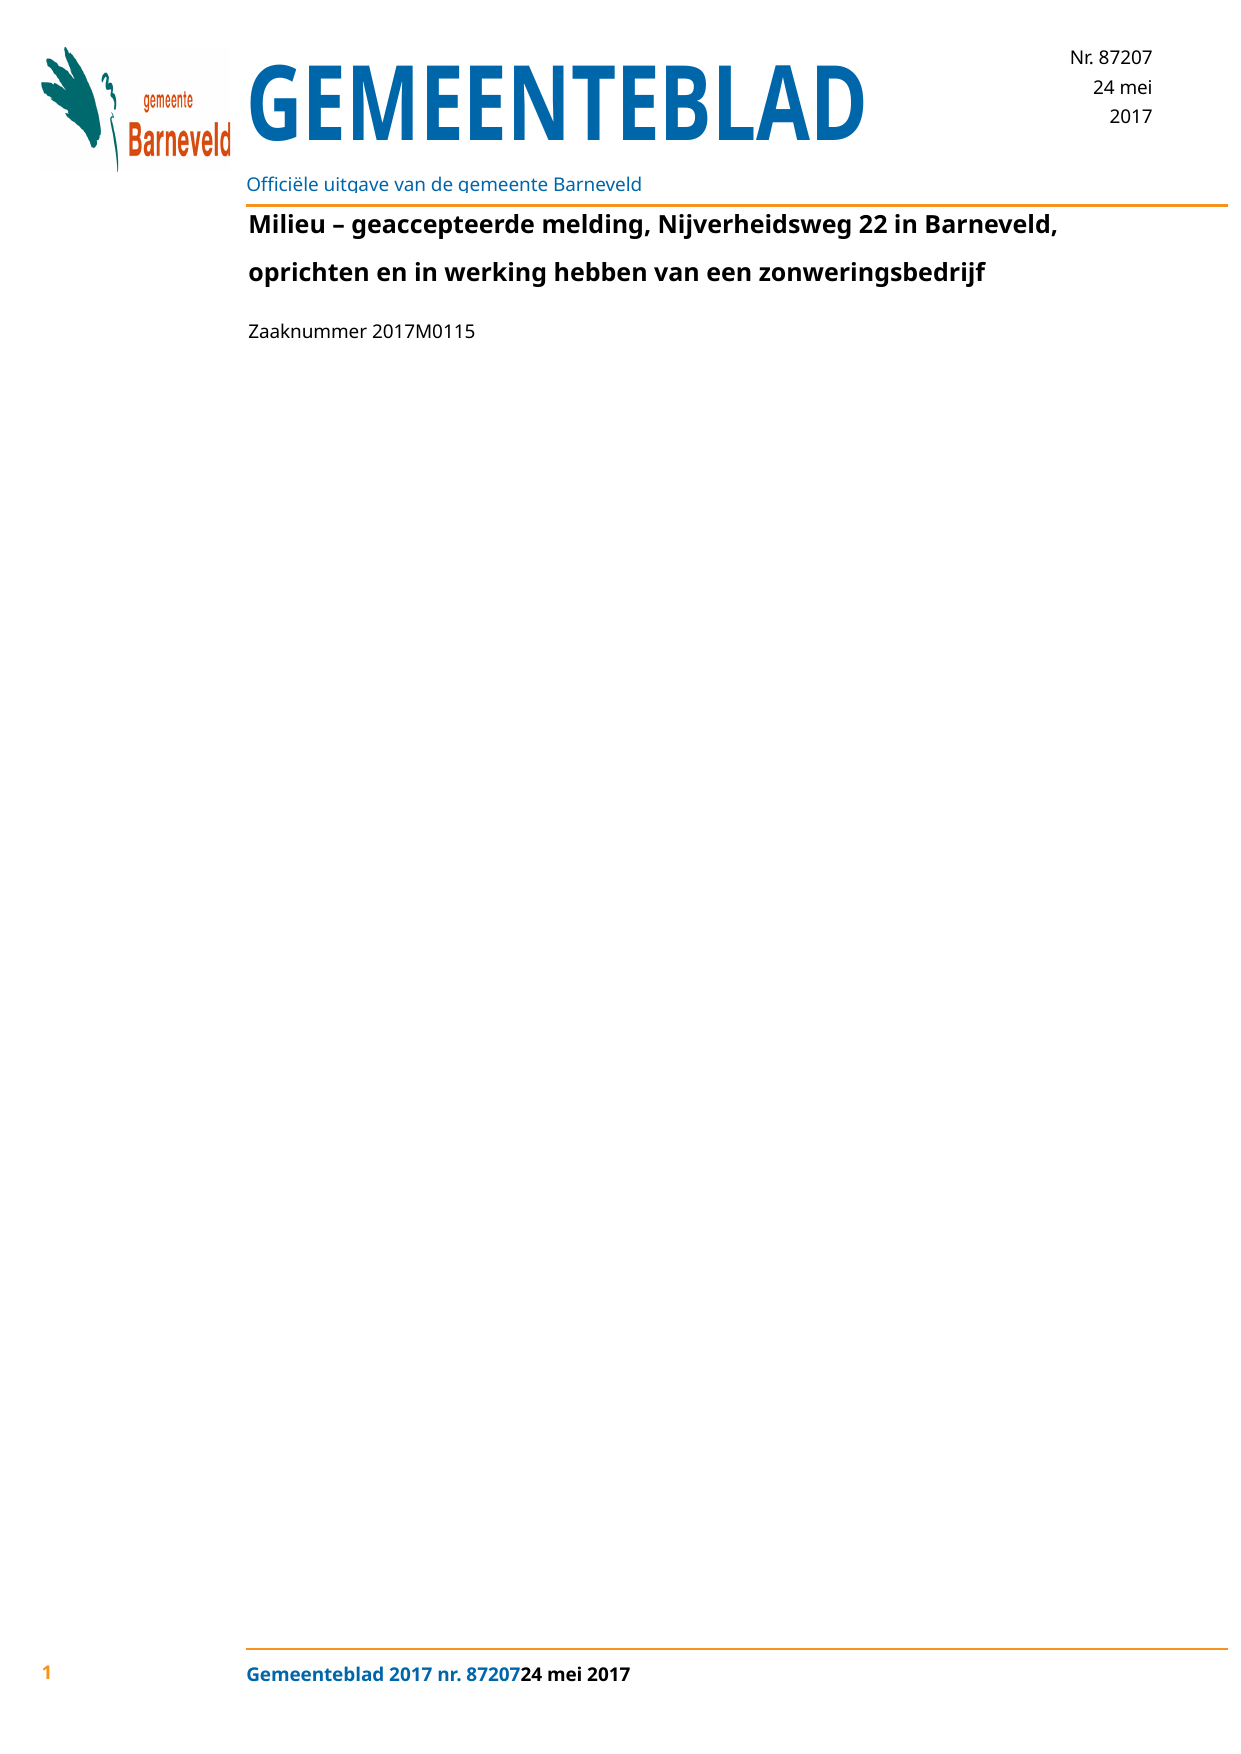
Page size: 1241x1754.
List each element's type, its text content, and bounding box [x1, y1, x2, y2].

text Zaaknummer 2017M0115 [248, 318, 1152, 344]
text Milieu – geaccepteerde melding, Nijverheidsweg 22 in Barneveld, oprichten en in werking hebben van een zonweringsbedrijf [248, 207, 1152, 288]
picture [41, 47, 231, 172]
